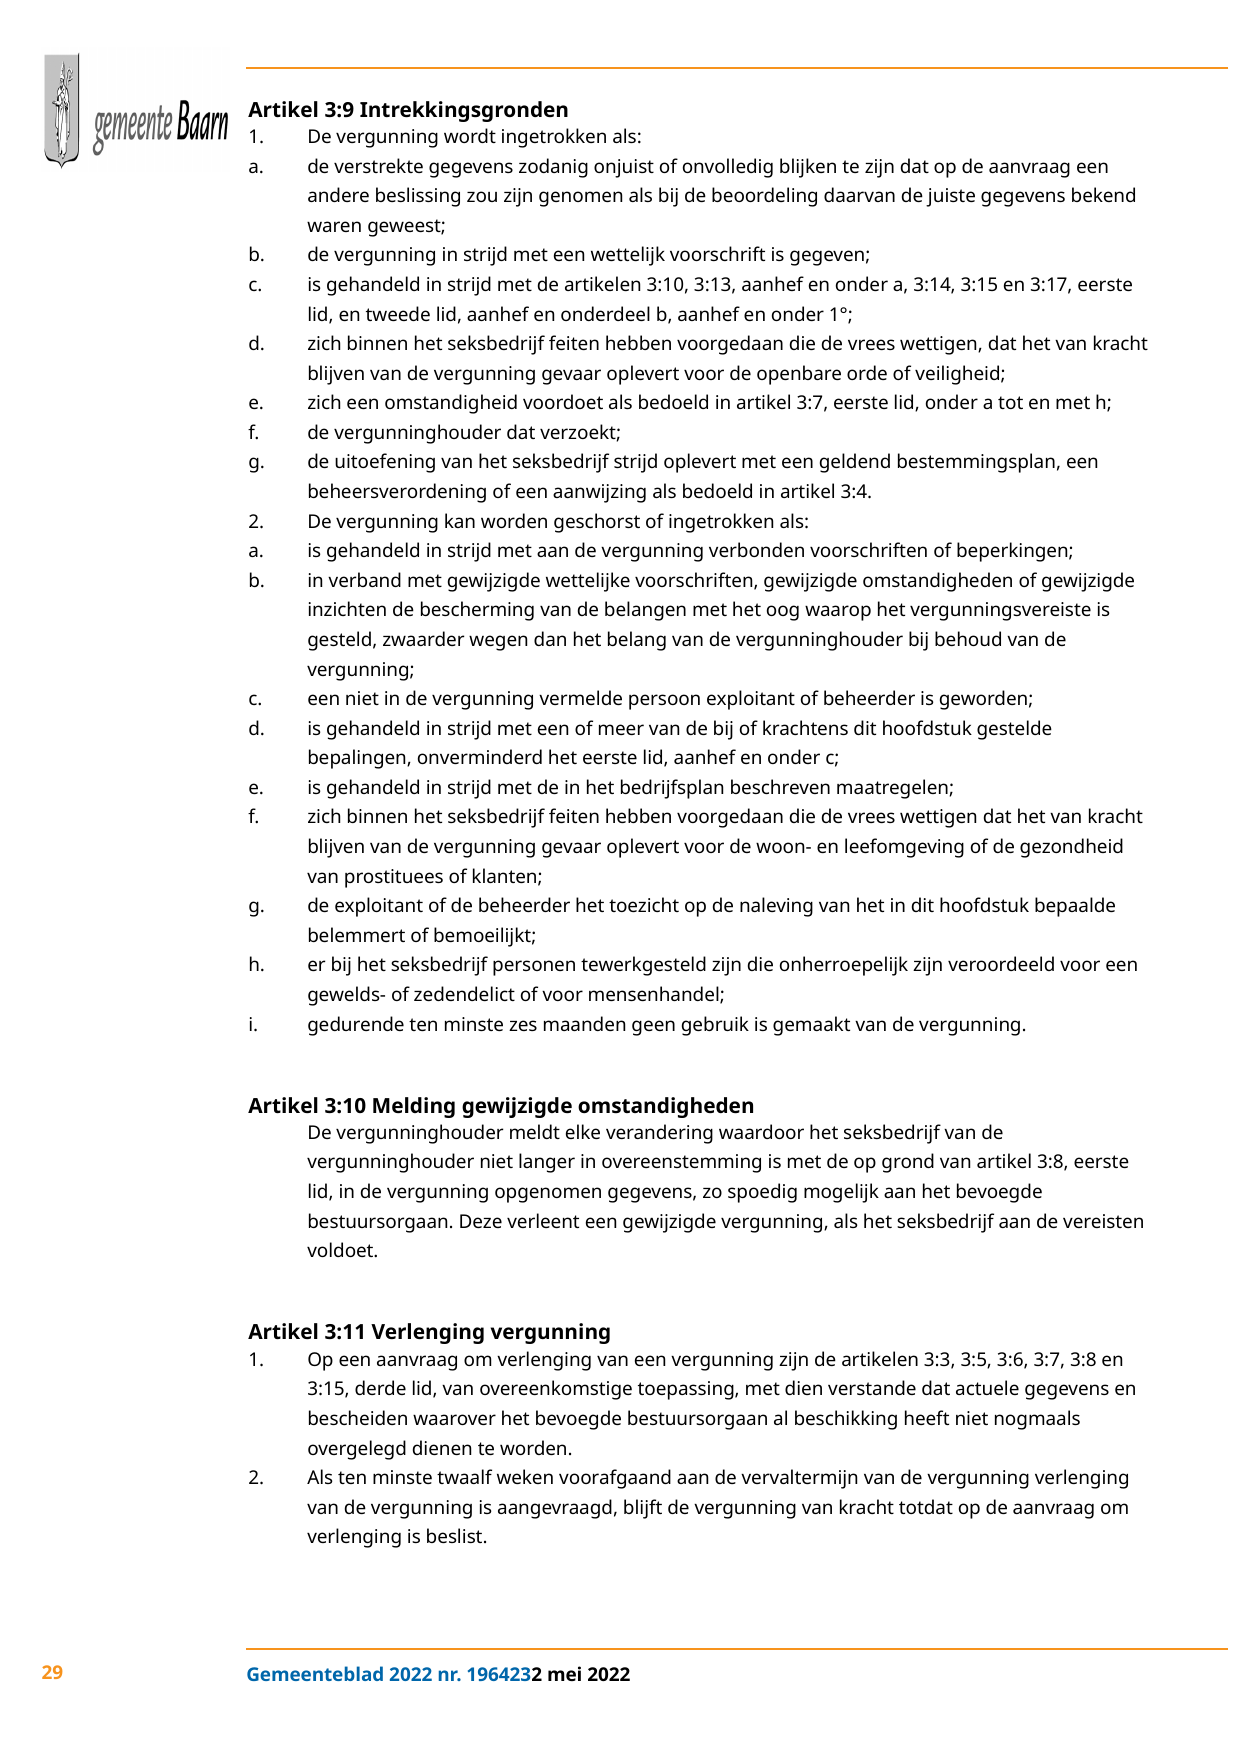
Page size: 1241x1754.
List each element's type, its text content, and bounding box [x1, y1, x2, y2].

text Artikel 3:11 Verlenging vergunning [248, 1317, 1152, 1346]
list de exploitant of de beheerder het toezicht op de naleving van het in dit hoofdstuk bepaalde belemmert of bemoeilijkt; [248, 892, 1152, 948]
list de vergunning in strijd met een wettelijk voorschrift is gegeven; [248, 242, 1152, 267]
list gedurende ten minste zes maanden geen gebruik is gemaakt van de vergunning. [248, 1011, 1152, 1036]
list Als ten minste twaalf weken voorafgaand aan de vervaltermijn van de vergunning verlenging van de vergunning is aangevraagd, blijft de vergunning van kracht totdat op de aanvraag om verlenging is beslist. [248, 1464, 1152, 1549]
list de vergunninghouder dat verzoekt; [248, 419, 1152, 445]
list de uitoefening van het seksbedrijf strijd oplevert met een geldend bestemmingsplan, een beheersverordening of een aanwijzing als bedoeld in artikel 3:4. [248, 449, 1152, 504]
list is gehandeld in strijd met de artikelen 3:10, 3:13, aanhef en onder a, 3:14, 3:15 en 3:17, eerste lid, en tweede lid, aanhef en onderdeel b, aanhef en onder 1°; [248, 271, 1152, 326]
list in verband met gewijzigde wettelijke voorschriften, gewijzigde omstandigheden of gewijzigde inzichten de bescherming van de belangen met het oog waarop het vergunningsvereiste is gesteld, zwaarder wegen dan het belang van de vergunninghouder bij behoud van de vergunning; [248, 567, 1152, 681]
list de verstrekte gegevens zodanig onjuist of onvolledig blijken te zijn dat op de aanvraag een andere beslissing zou zijn genomen als bij de beoordeling daarvan de juiste gegevens bekend waren geweest; [248, 153, 1152, 238]
list Op een aanvraag om verlenging van een vergunning zijn de artikelen 3:3, 3:5, 3:6, 3:7, 3:8 en 3:15, derde lid, van overeenkomstige toepassing, met dien verstande dat actuele gegevens en bescheiden waarover het bevoegde bestuursorgaan al beschikking heeft niet nogmaals overgelegd dienen te worden. [248, 1346, 1152, 1460]
list zich een omstandigheid voordoet als bedoeld in artikel 3:7, eerste lid, onder a tot en met h; [248, 389, 1152, 415]
list een niet in de vergunning vermelde persoon exploitant of beheerder is geworden; [248, 685, 1152, 711]
text Artikel 3:9 Intrekkingsgronden [248, 95, 1152, 123]
list zich binnen het seksbedrijf feiten hebben voorgedaan die de vrees wettigen dat het van kracht blijven van de vergunning gevaar oplevert voor de woon- en leefomgeving of de gezondheid van prostituees of klanten; [248, 804, 1152, 888]
list De vergunninghouder meldt elke verandering waardoor het seksbedrijf van de vergunninghouder niet langer in overeenstemming is met de op grond van artikel 3:8, eerste lid, in de vergunning opgenomen gegevens, zo spoedig mogelijk aan het bevoegde bestuursorgaan. Deze verleent een gewijzigde vergunning, als het seksbedrijf aan de vereisten voldoet. [248, 1119, 1152, 1263]
list is gehandeld in strijd met een of meer van de bij of krachtens dit hoofdstuk gestelde bepalingen, onverminderd het eerste lid, aanhef en onder c; [248, 715, 1152, 770]
list er bij het seksbedrijf personen tewerkgesteld zijn die onherroepelijk zijn veroordeeld voor een gewelds- of zedendelict of voor mensenhandel; [248, 952, 1152, 1007]
list De vergunning wordt ingetrokken als: [248, 123, 1152, 149]
list is gehandeld in strijd met de in het bedrijfsplan beschreven maatregelen; [248, 774, 1152, 800]
picture [41, 47, 231, 172]
list zich binnen het seksbedrijf feiten hebben voorgedaan die de vrees wettigen, dat het van kracht blijven van de vergunning gevaar oplevert voor de openbare orde of veiligheid; [248, 330, 1152, 386]
text Artikel 3:10 Melding gewijzigde omstandigheden [248, 1091, 1152, 1119]
list is gehandeld in strijd met aan de vergunning verbonden voorschriften of beperkingen; [248, 537, 1152, 563]
list De vergunning kan worden geschorst of ingetrokken als: [248, 508, 1152, 533]
